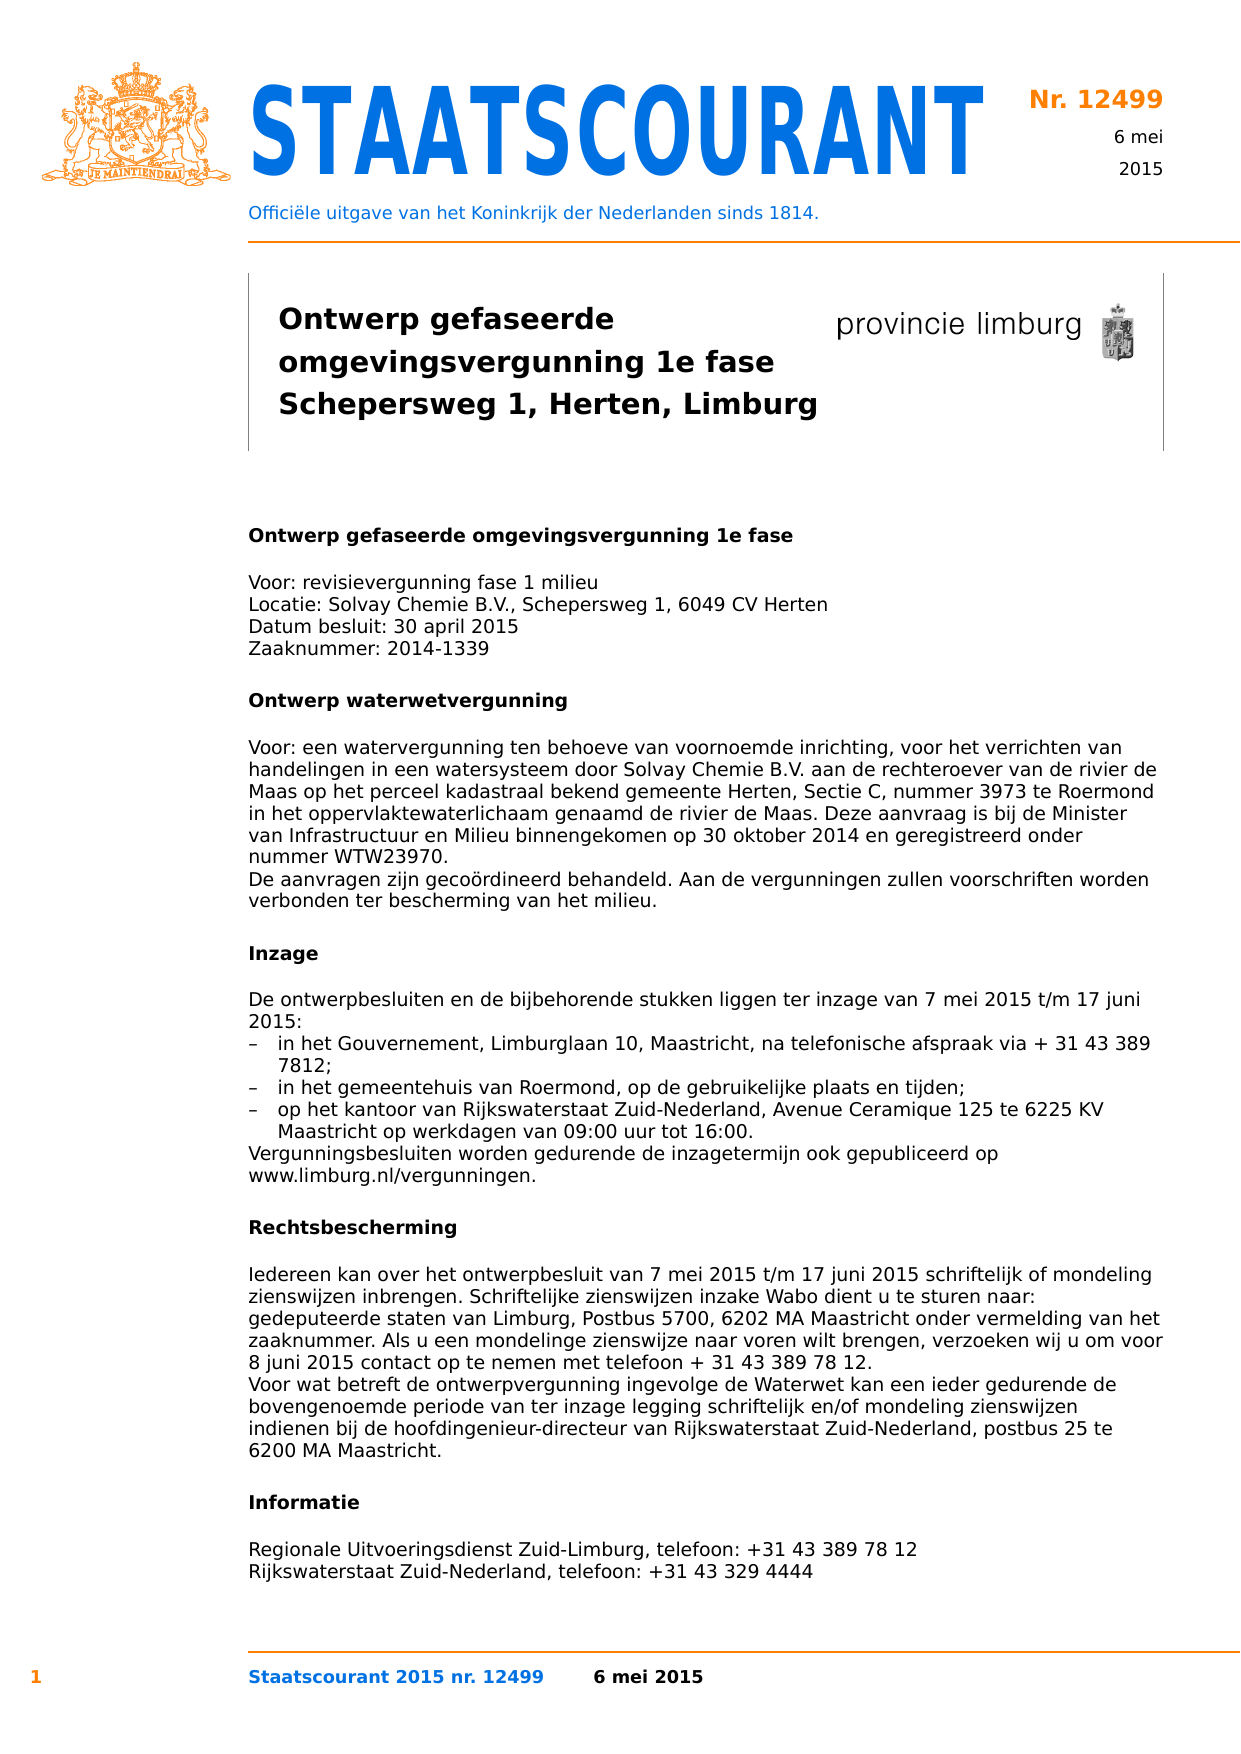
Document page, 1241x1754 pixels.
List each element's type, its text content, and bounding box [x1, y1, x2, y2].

text Rijkswaterstaat Zuid-Nederland, telefoon: +31 43 329 4444 [248, 1561, 1163, 1583]
text Locatie: Solvay Chemie B.V., Schepersweg 1, 6049 CV Herten [248, 594, 1163, 616]
text Voor wat betreft de ontwerpvergunning ingevolge de Waterwet kan een ieder gedurende de bovengenoemde periode van ter inzage legging schriftelijk en/of mondeling zienswijzen indienen bij de hoofdingenieur-directeur van Rijkswaterstaat Zuid-Nederland, postbus 25 te 6200 MA Maastricht. [248, 1374, 1163, 1462]
table_cell 2015 [998, 153, 1240, 203]
subtitle Rechtsbescherming [248, 1217, 1163, 1239]
table_cell 6 mei [998, 121, 1240, 153]
text Vergunningsbesluiten worden gedurende de inzagetermijn ook gepubliceerd op www.limburg.nl/vergunningen. [248, 1143, 1163, 1187]
picture [41, 62, 231, 186]
text Datum besluit: 30 april 2015 [248, 616, 1163, 638]
text – in het gemeentehuis van Roermond, op de gebruikelijke plaats en tijden; [248, 1077, 1163, 1099]
table_header STAATSCOURANT [248, 62, 998, 203]
text – op het kantoor van Rijkswaterstaat Zuid-Nederland, Avenue Ceramique 125 te 6225 KV Maastricht op werkdagen van 09:00 uur tot 16:00. [248, 1099, 1163, 1143]
table_header Nr. 12499 [998, 62, 1240, 121]
subtitle Ontwerp gefaseerde omgevingsvergunning 1e fase Schepersweg 1, Herten, Limburg [249, 273, 1163, 451]
picture [838, 302, 1134, 362]
subtitle Informatie [248, 1492, 1163, 1514]
table_header [25, 62, 248, 241]
table_cell Officiële uitgave van het Koninkrijk der Nederlanden sinds 1814. [248, 203, 1240, 241]
text Iedereen kan over het ontwerpbesluit van 7 mei 2015 t/m 17 juni 2015 schriftelijk of mondeling zienswijzen inbrengen. Schriftelijke zienswijzen inzake Wabo dient u te sturen naar: gedeputeerde staten van Limburg, Postbus 5700, 6202 MA Maastricht onder vermelding van het zaaknummer. Als u een mondelinge zienswijze naar voren wilt brengen, verzoeken wij u om voor 8 juni 2015 contact op te nemen met telefoon + 31 43 389 78 12. [248, 1264, 1163, 1374]
subtitle Ontwerp waterwetvergunning [248, 689, 1163, 712]
text Voor: revisievergunning fase 1 milieu [248, 572, 1163, 594]
text De aanvragen zijn gecoördineerd behandeld. Aan de vergunningen zullen voorschriften worden verbonden ter bescherming van het milieu. [248, 868, 1163, 912]
subtitle Inzage [248, 942, 1163, 964]
text Voor: een watervergunning ten behoeve van voornoemde inrichting, voor het verrichten van handelingen in een watersysteem door Solvay Chemie B.V. aan de rechteroever van de rivier de Maas op het perceel kadastraal bekend gemeente Herten, Sectie C, nummer 3973 te Roermond in het oppervlaktewaterlichaam genaamd de rivier de Maas. Deze aanvraag is bij de Minister van Infrastructuur en Milieu binnengekomen op 30 oktober 2014 en geregistreerd onder nummer WTW23970. [248, 737, 1163, 868]
text De ontwerpbesluiten en de bijbehorende stukken liggen ter inzage van 7 mei 2015 t/m 17 juni 2015: [248, 989, 1163, 1033]
text Zaaknummer: 2014-1339 [248, 638, 1163, 659]
text – in het Gouvernement, Limburglaan 10, Maastricht, na telefonische afspraak via + 31 43 389 7812; [248, 1033, 1163, 1077]
text Regionale Uitvoeringsdienst Zuid-Limburg, telefoon: +31 43 389 78 12 [248, 1539, 1163, 1561]
subtitle Ontwerp gefaseerde omgevingsvergunning 1e fase [248, 525, 1163, 547]
